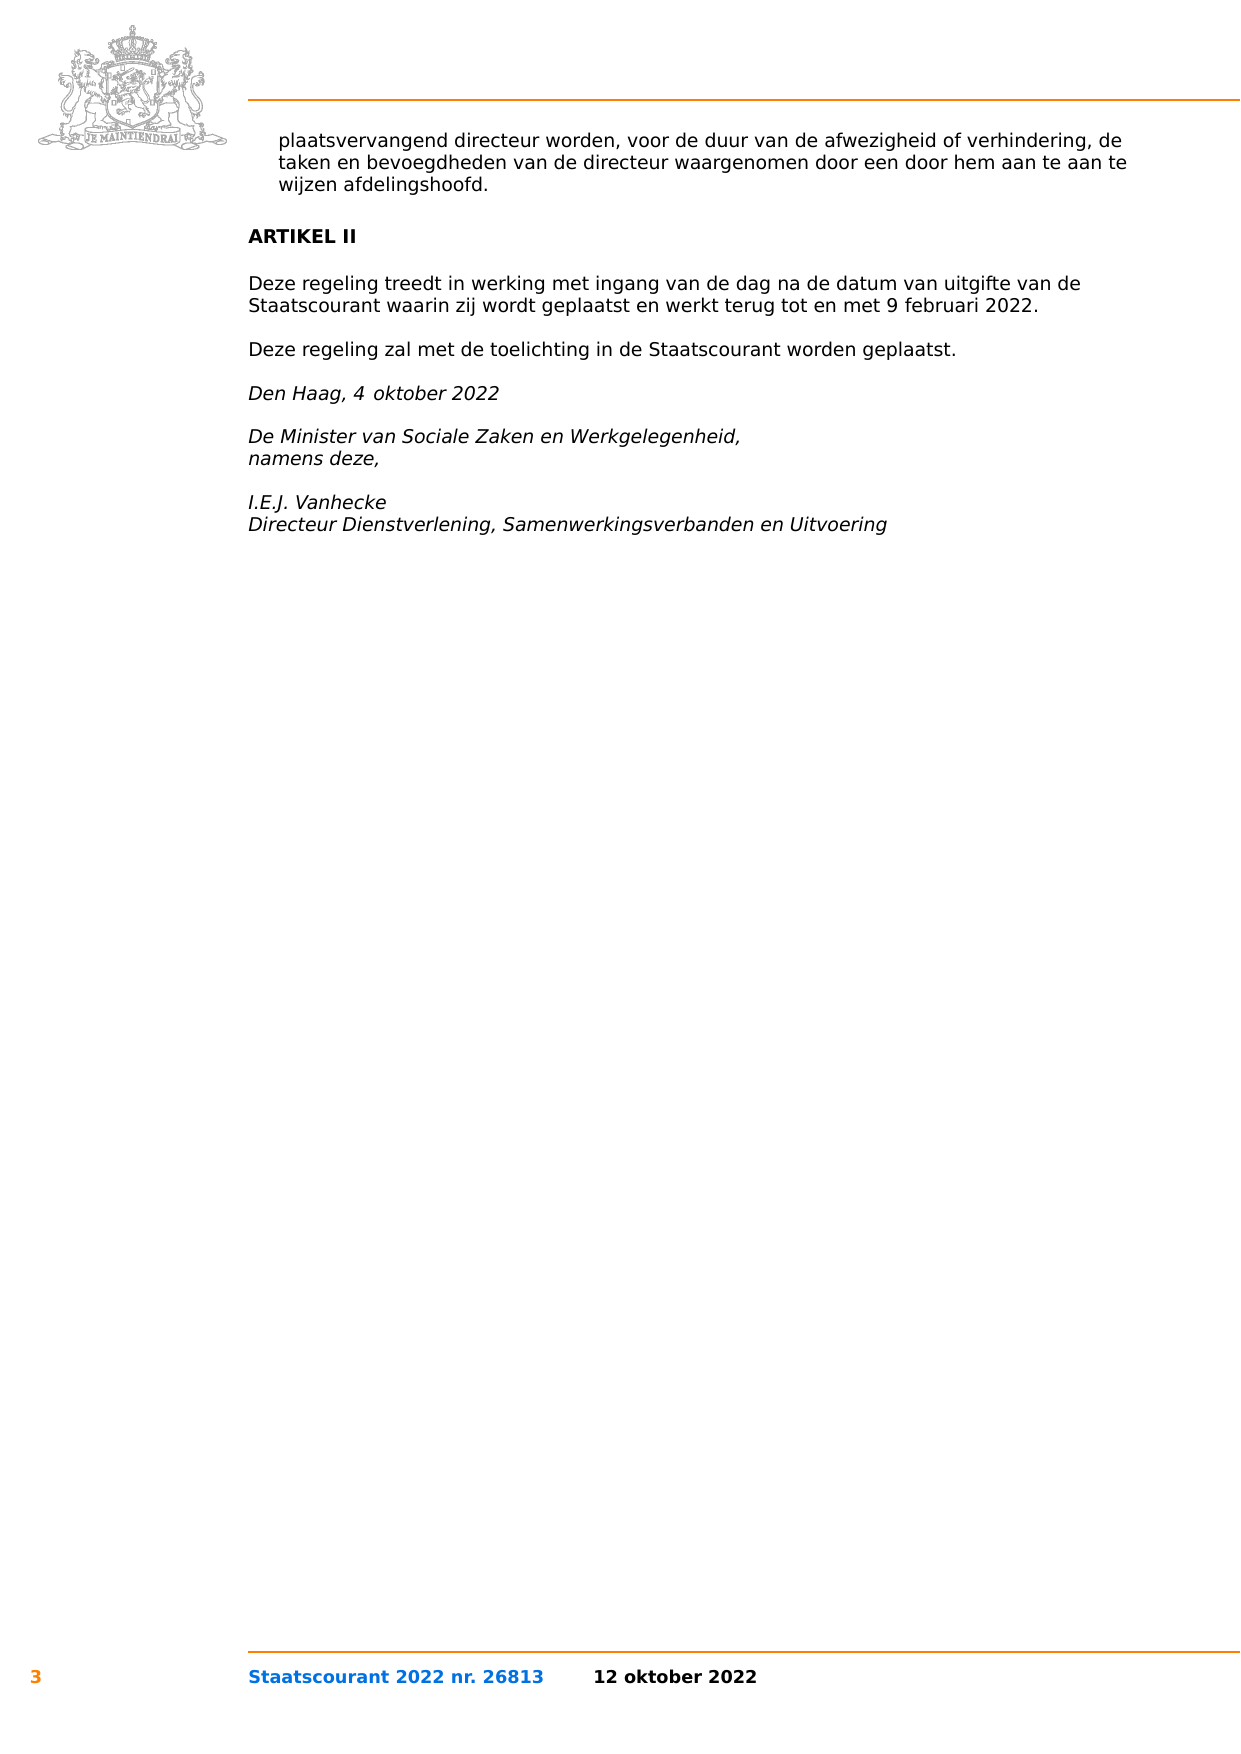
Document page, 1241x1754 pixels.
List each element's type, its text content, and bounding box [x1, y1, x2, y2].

text De Minister van Sociale Zaken en Werkgelegenheid, namens deze, I.E.J. Vanhecke Directeur Dienstverlening, Samenwerkingsverbanden en Uitvoering [248, 426, 1163, 536]
picture [38, 25, 227, 150]
text plaatsvervangend directeur worden, voor de duur van de afwezigheid of verhindering, de taken en bevoegdheden van de directeur waargenomen door een door hem aan te aan te wijzen afdelingshoofd. [278, 130, 1163, 196]
text Deze regeling treedt in werking met ingang van de dag na de datum van uitgifte van de Staatscourant waarin zij wordt geplaatst en werkt terug tot en met 9 februari 2022. [248, 273, 1163, 317]
subtitle ARTIKEL II [248, 226, 1163, 248]
text Den Haag, 4 oktober 2022 [248, 382, 1163, 404]
text Deze regeling zal met de toelichting in de Staatscourant worden geplaatst. [248, 339, 1163, 361]
